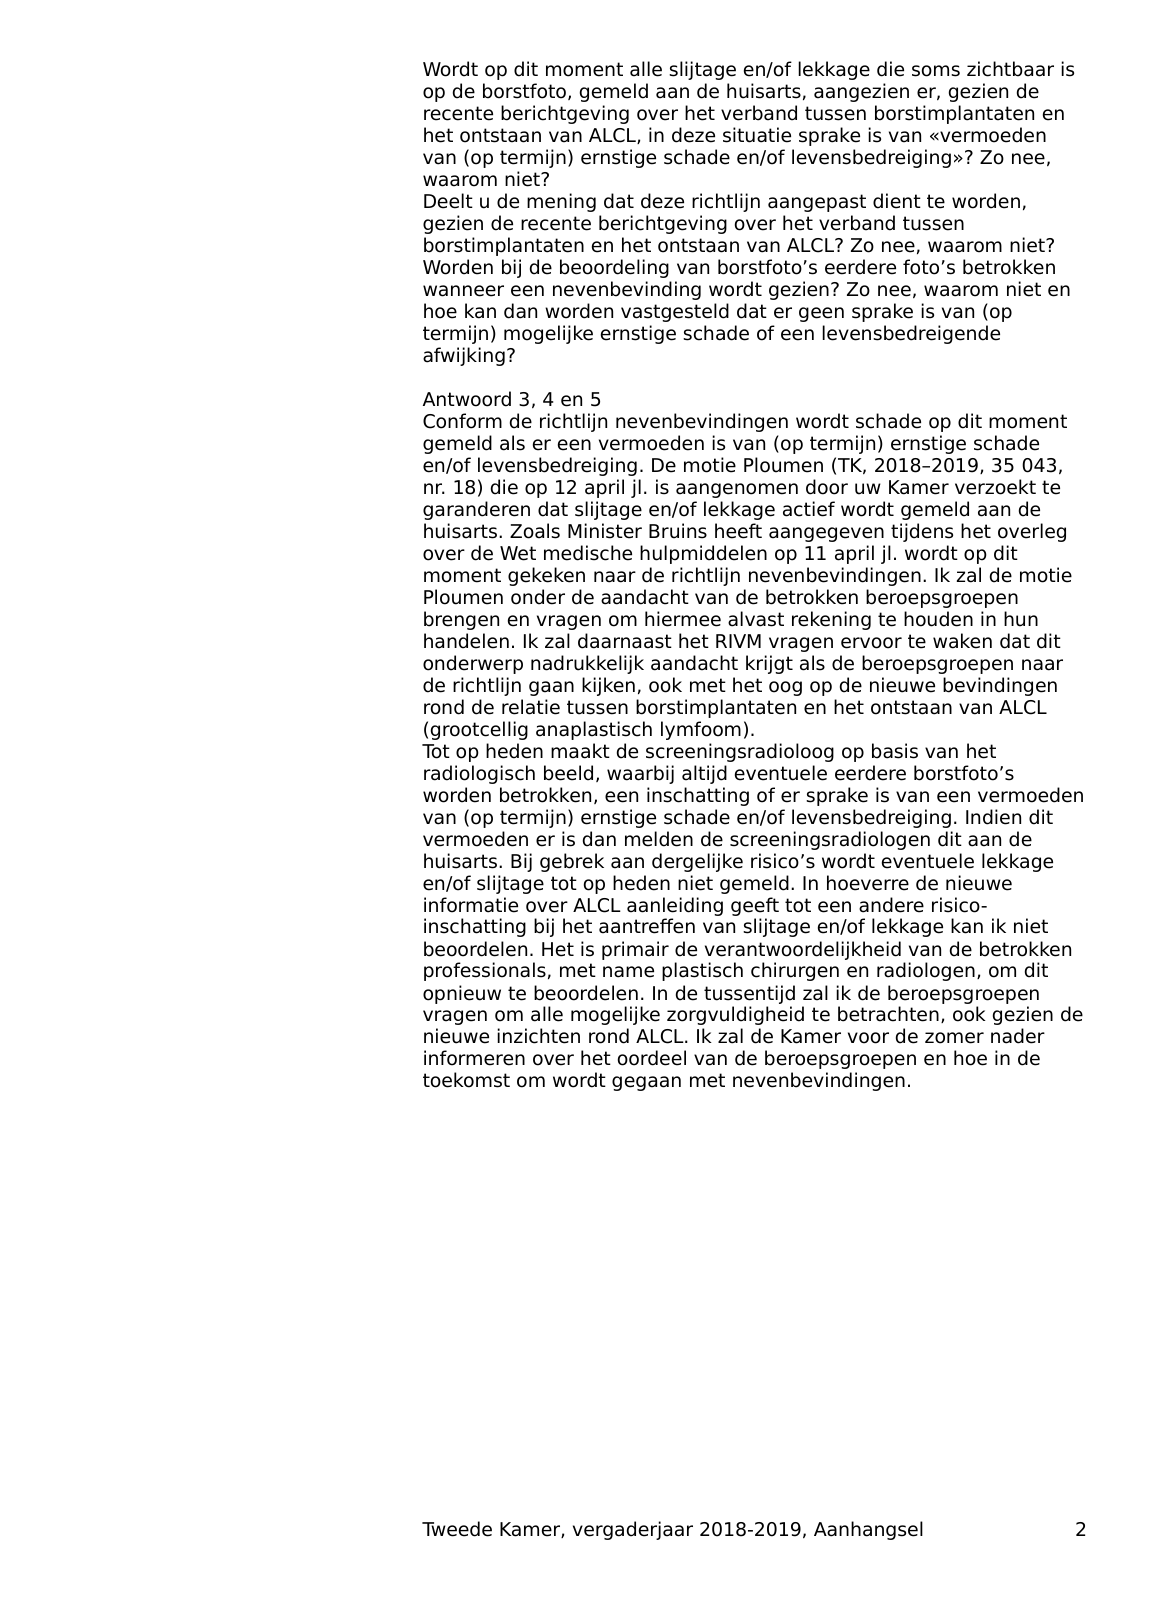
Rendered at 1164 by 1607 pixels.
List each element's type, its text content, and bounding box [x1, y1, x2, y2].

text Worden bij de beoordeling van borstfoto’s eerdere foto’s betrokken wanneer een nevenbevinding wordt gezien? Zo nee, waarom niet en hoe kan dan worden vastgesteld dat er geen sprake is van (op termijn) mogelijke ernstige schade of een levensbedreigende afwijking? [422, 257, 1087, 367]
text Deelt u de mening dat deze richtlijn aangepast dient te worden, gezien de recente berichtgeving over het verband tussen borstimplantaten en het ontstaan van ALCL? Zo nee, waarom niet? [422, 191, 1087, 257]
text Tot op heden maakt de screeningsradioloog op basis van het radiologisch beeld, waarbij altijd eventuele eerdere borstfoto’s worden betrokken, een inschatting of er sprake is van een vermoeden van (op termijn) ernstige schade en/of levensbedreiging. Indien dit vermoeden er is dan melden de screeningsradiologen dit aan de huisarts. Bij gebrek aan dergelijke risico’s wordt eventuele lekkage en/of slijtage tot op heden niet gemeld. In hoeverre de nieuwe informatie over ALCL aanleiding geeft tot een andere risico-inschatting bij het aantreffen van slijtage en/of lekkage kan ik niet beoordelen. Het is primair de verantwoordelijkheid van de betrokken professionals, met name plastisch chirurgen en radiologen, om dit opnieuw te beoordelen. In de tussentijd zal ik de beroepsgroepen vragen om alle mogelijke zorgvuldigheid te betrachten, ook gezien de nieuwe inzichten rond ALCL. Ik zal de Kamer voor de zomer nader informeren over het oordeel van de beroepsgroepen en hoe in de toekomst om wordt gegaan met nevenbevindingen. [422, 741, 1087, 1092]
text Antwoord 3, 4 en 5 [422, 389, 1087, 411]
text Conform de richtlijn nevenbevindingen wordt schade op dit moment gemeld als er een vermoeden is van (op termijn) ernstige schade en/of levensbedreiging. De motie Ploumen (TK, 2018–2019, 35 043, nr. 18) die op 12 april jl. is aangenomen door uw Kamer verzoekt te garanderen dat slijtage en/of lekkage actief wordt gemeld aan de huisarts. Zoals Minister Bruins heeft aangegeven tijdens het overleg over de Wet medische hulpmiddelen op 11 april jl. wordt op dit moment gekeken naar de richtlijn nevenbevindingen. Ik zal de motie Ploumen onder de aandacht van de betrokken beroepsgroepen brengen en vragen om hiermee alvast rekening te houden in hun handelen. Ik zal daarnaast het RIVM vragen ervoor te waken dat dit onderwerp nadrukkelijk aandacht krijgt als de beroepsgroepen naar de richtlijn gaan kijken, ook met het oog op de nieuwe bevindingen rond de relatie tussen borstimplantaten en het ontstaan van ALCL (grootcellig anaplastisch lymfoom). [422, 411, 1087, 741]
text Wordt op dit moment alle slijtage en/of lekkage die soms zichtbaar is op de borstfoto, gemeld aan de huisarts, aangezien er, gezien de recente berichtgeving over het verband tussen borstimplantaten en het ontstaan van ALCL, in deze situatie sprake is van «vermoeden van (op termijn) ernstige schade en/of levensbedreiging»? Zo nee, waarom niet? [422, 59, 1087, 191]
